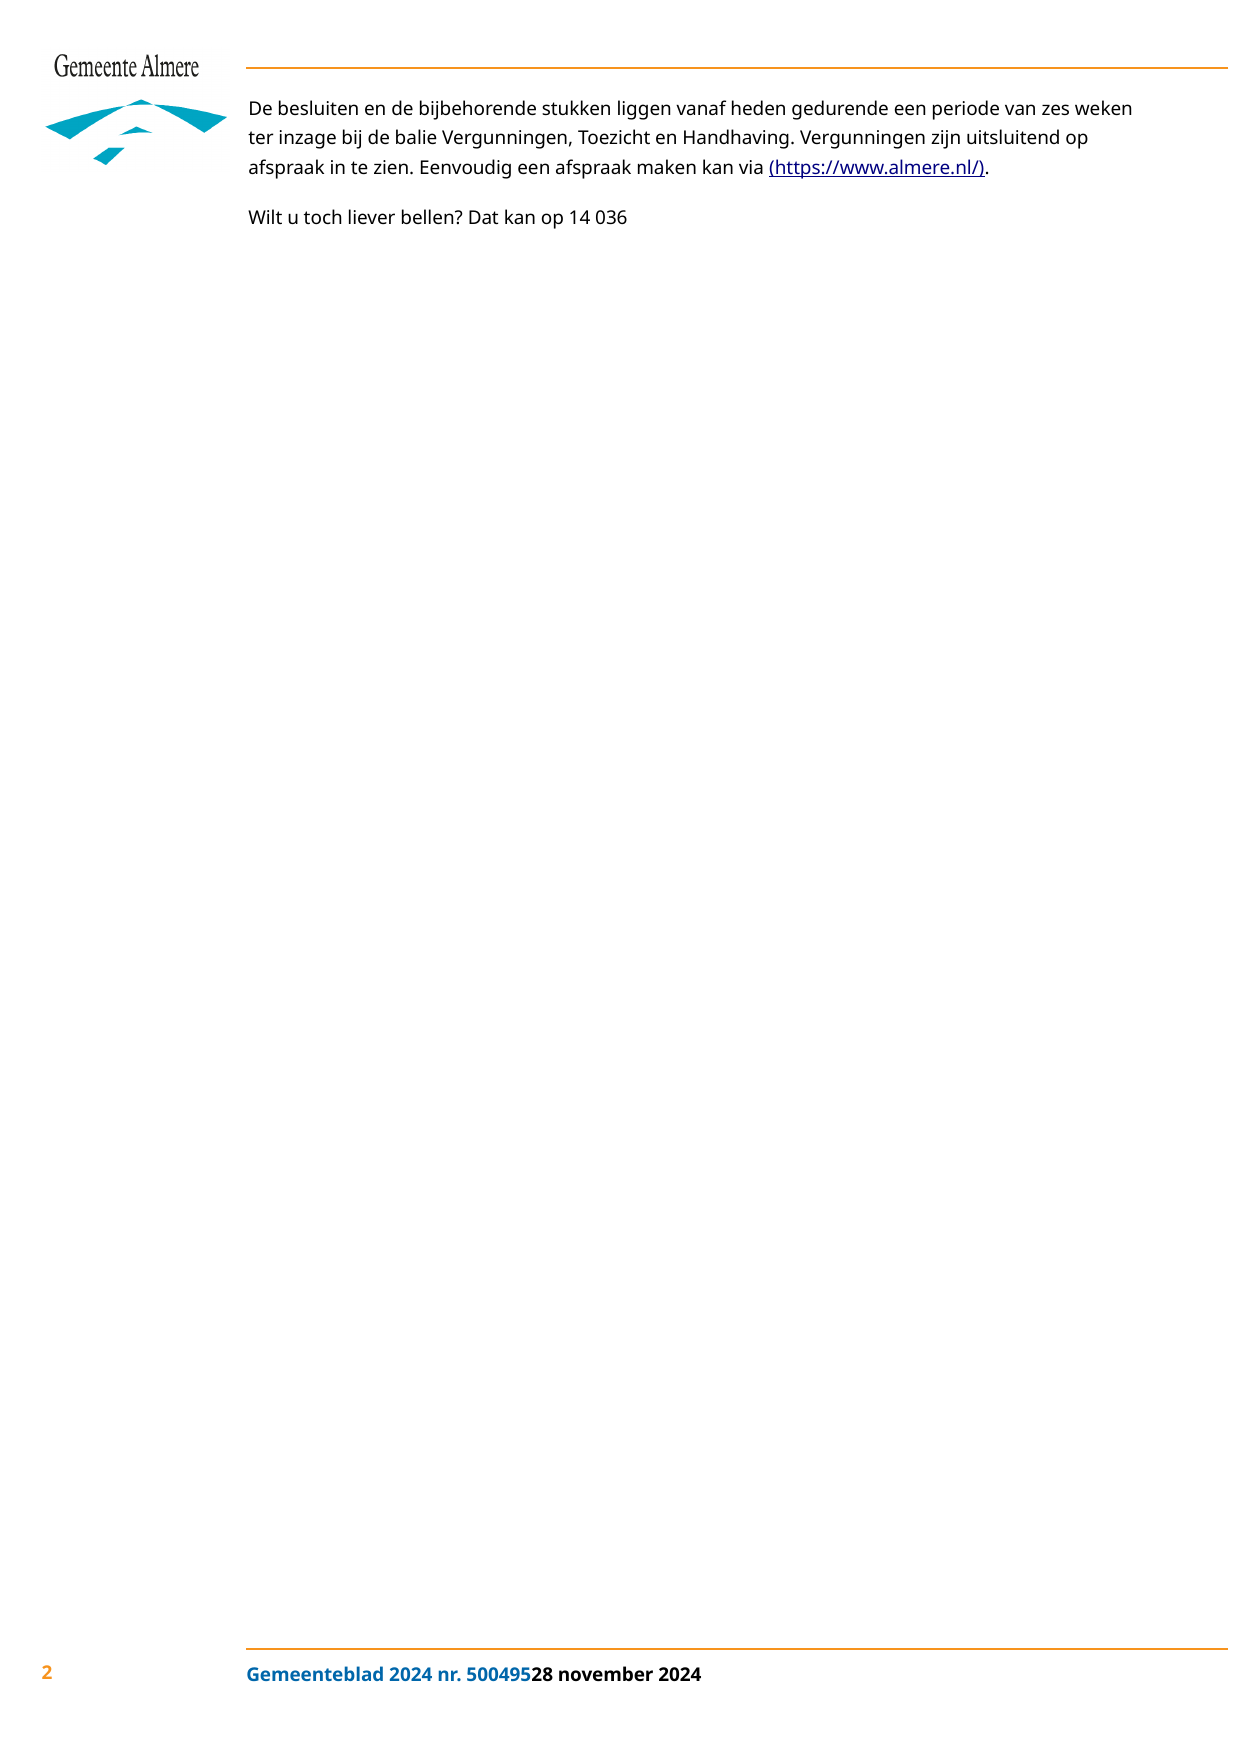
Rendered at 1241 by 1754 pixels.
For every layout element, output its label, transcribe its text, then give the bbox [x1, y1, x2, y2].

text De besluiten en de bijbehorende stukken liggen vanaf heden gedurende een periode van zes weken ter inzage bij de balie Vergunningen, Toezicht en Handhaving. Vergunningen zijn uitsluitend op afspraak in te zien. Eenvoudig een afspraak maken kan via (https://www.almere.nl/). [248, 95, 1152, 180]
text Wilt u toch liever bellen? Dat kan op 14 036 [248, 204, 1152, 230]
picture [41, 47, 231, 172]
